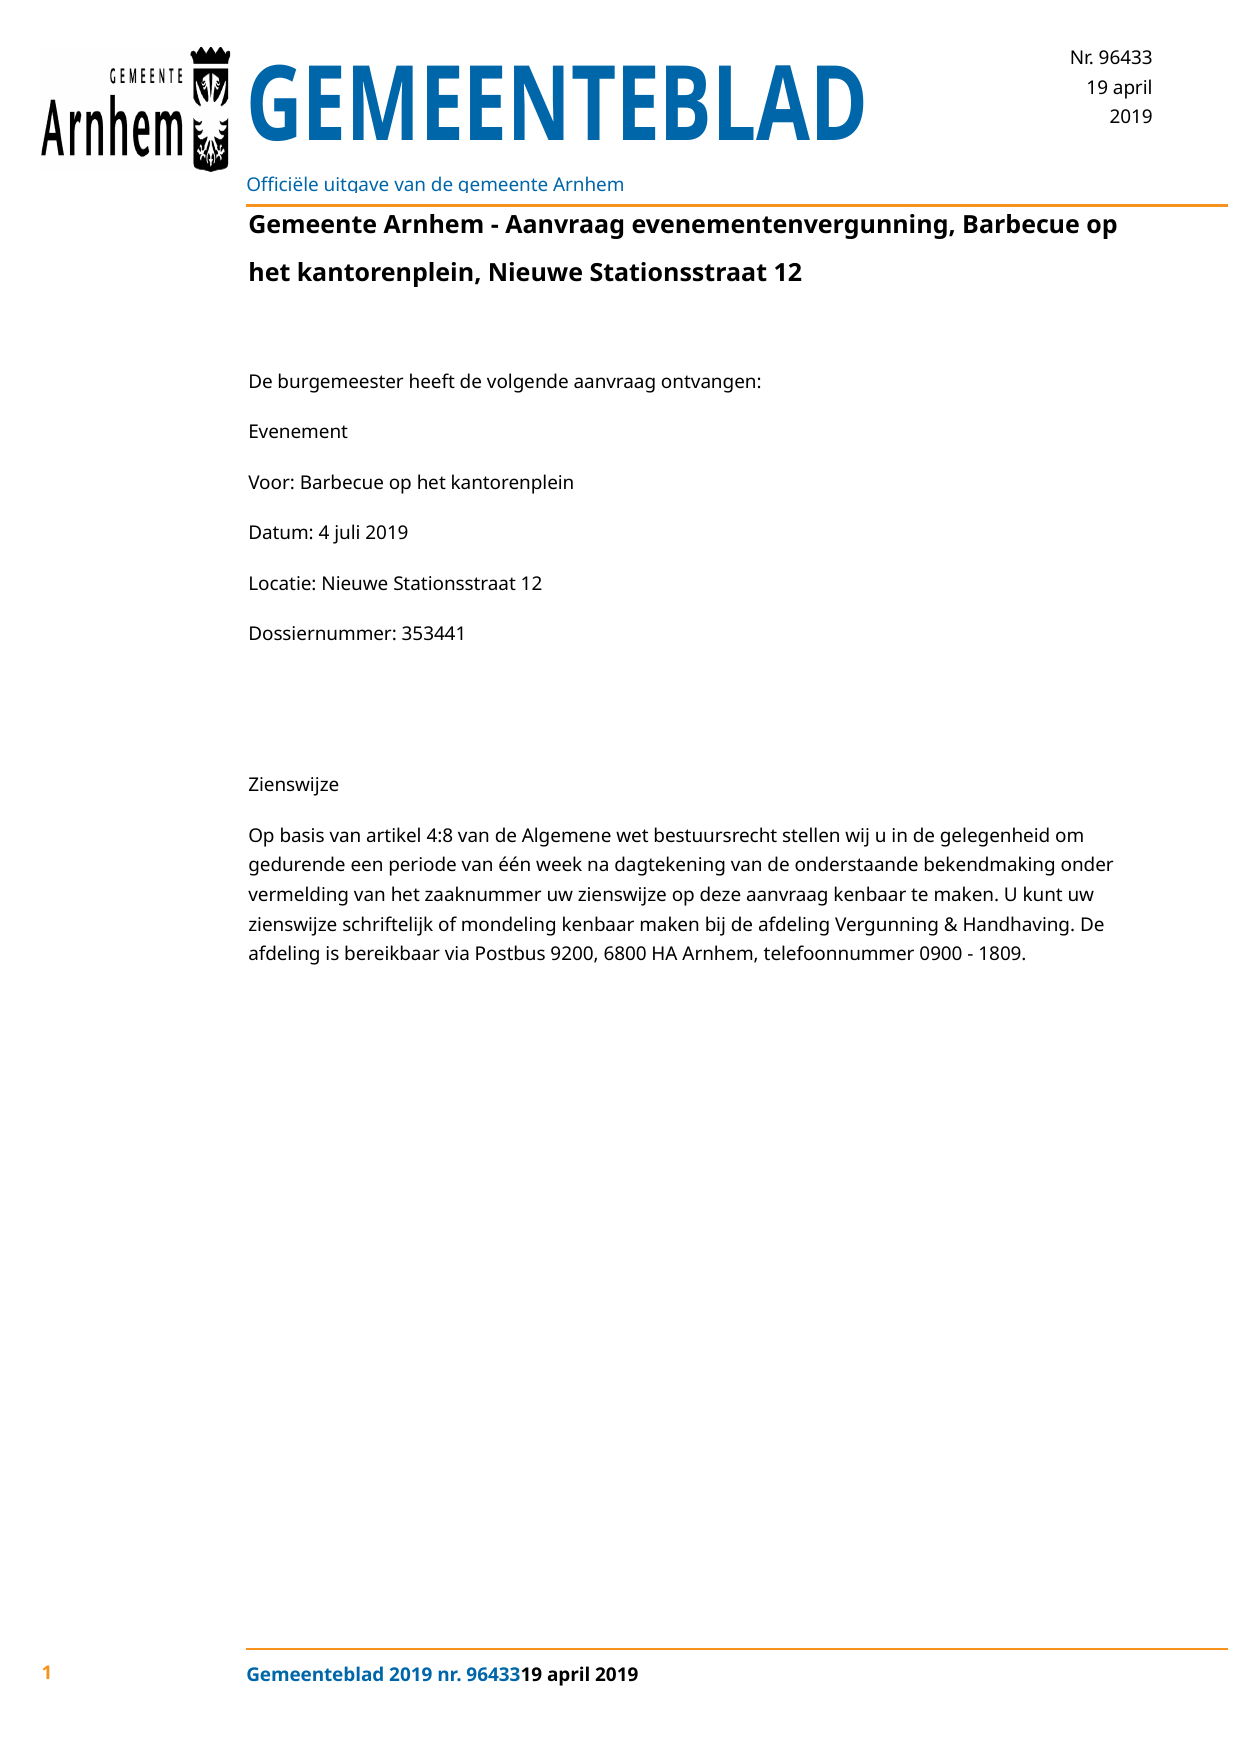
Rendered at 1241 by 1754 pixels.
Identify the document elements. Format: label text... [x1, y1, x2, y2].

text Dossiernummer: 353441 [248, 620, 1152, 646]
text Locatie: Nieuwe Stationsstraat 12 [248, 570, 1152, 596]
picture [41, 47, 231, 172]
text De burgemeester heeft de volgende aanvraag ontvangen: [248, 368, 1152, 394]
text Zienswijze [248, 772, 1152, 797]
text Datum: 4 juli 2019 [248, 519, 1152, 545]
text Evenement [248, 419, 1152, 444]
text Op basis van artikel 4:8 van de Algemene wet bestuursrecht stellen wij u in de gelegenheid om gedurende een periode van één week na dagtekening van de onderstaande bekendmaking onder vermelding van het zaaknummer uw zienswijze op deze aanvraag kenbaar te maken. U kunt uw zienswijze schriftelijk of mondeling kenbaar maken bij de afdeling Vergunning & Handhaving. De afdeling is bereikbaar via Postbus 9200, 6800 HA Arnhem, telefoonnummer 0900 - 1809. [248, 822, 1152, 966]
text Voor: Barbecue op het kantorenplein [248, 469, 1152, 495]
text Gemeente Arnhem - Aanvraag evenementenvergunning, Barbecue op het kantorenplein, Nieuwe Stationsstraat 12 [248, 207, 1152, 288]
